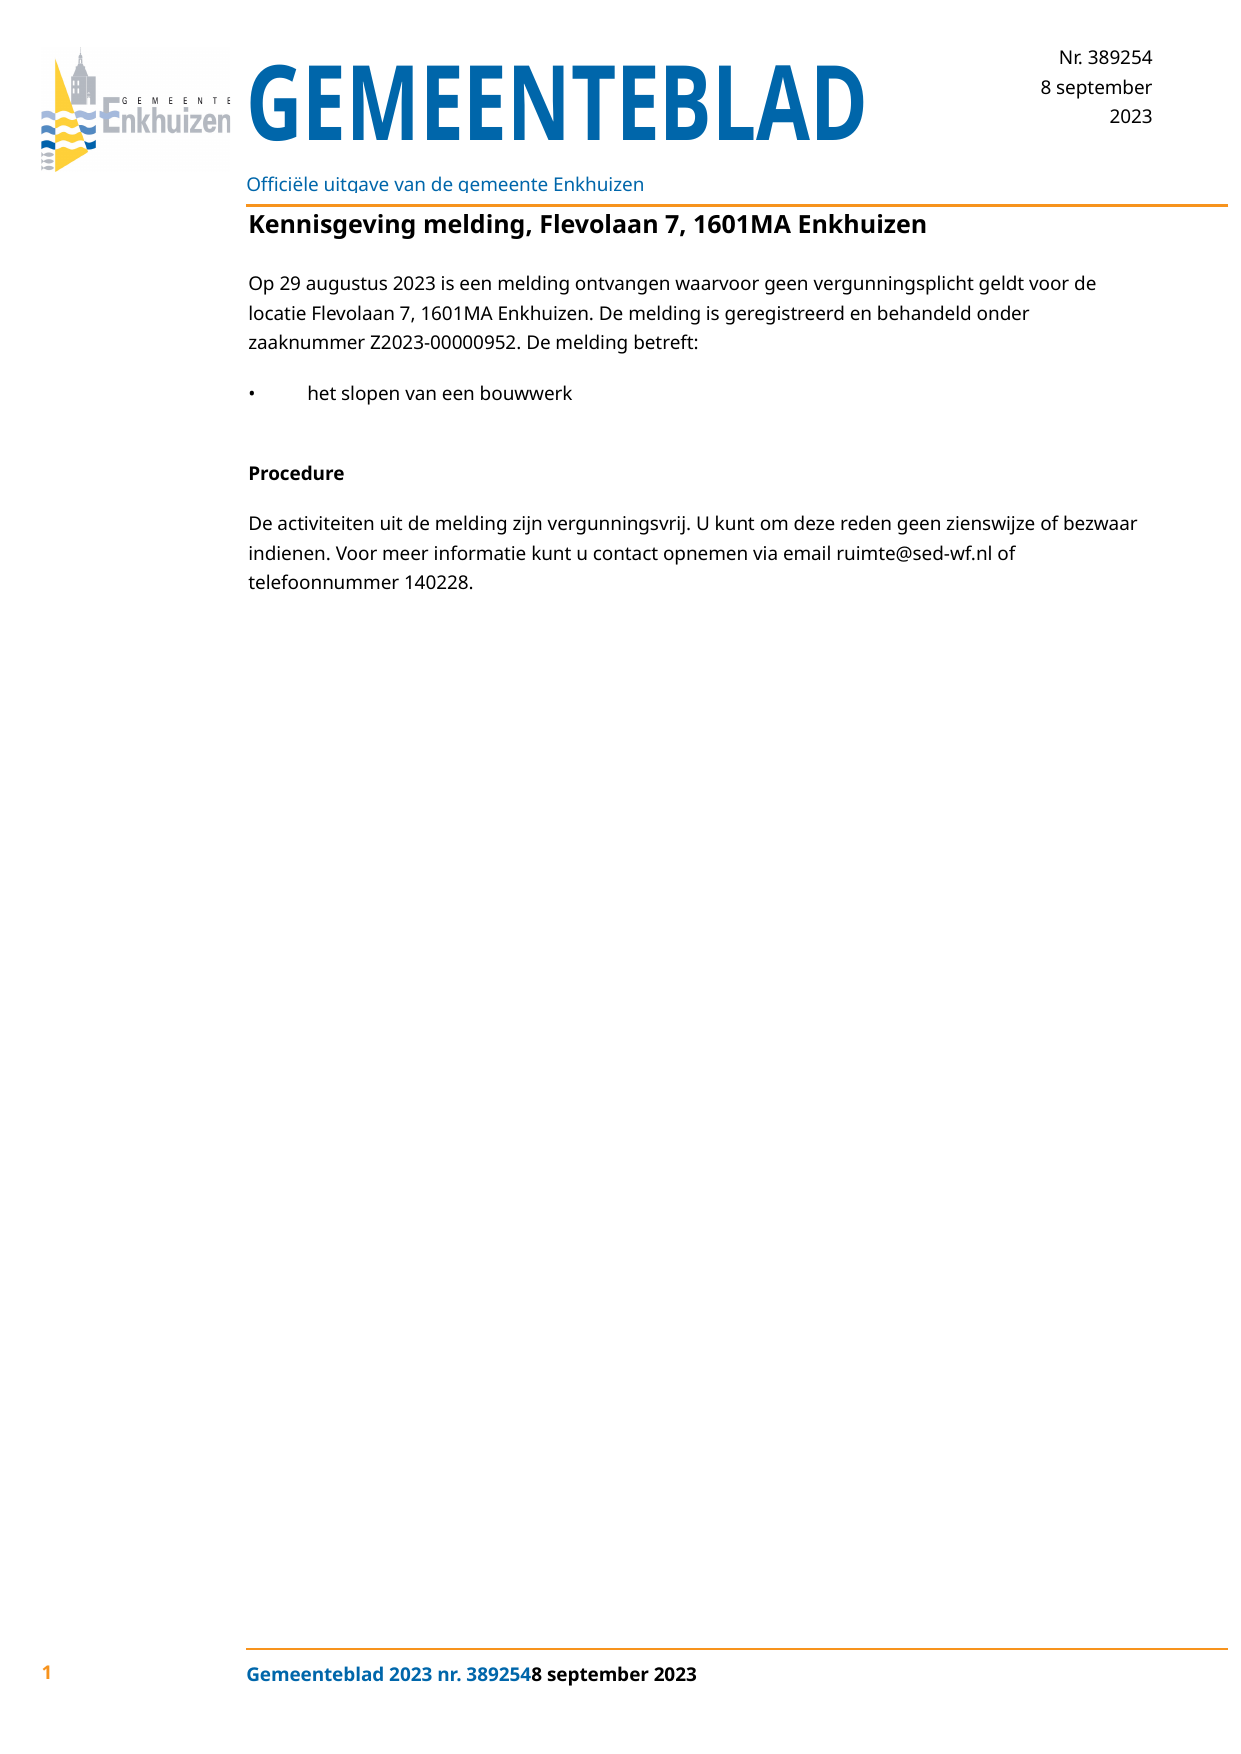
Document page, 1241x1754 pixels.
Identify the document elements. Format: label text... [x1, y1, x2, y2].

text De activiteiten uit de melding zijn vergunningsvrij. U kunt om deze reden geen zienswijze of bezwaar indienen. Voor meer informatie kunt u contact opnemen via email ruimte@sed-wf.nl of telefoonnummer 140228. [248, 510, 1152, 595]
text Kennisgeving melding, Flevolaan 7, 1601MA Enkhuizen [248, 207, 1152, 241]
picture [41, 47, 231, 172]
text Procedure [248, 460, 1152, 486]
text Op 29 augustus 2023 is een melding ontvangen waarvoor geen vergunningsplicht geldt voor de locatie Flevolaan 7, 1601MA Enkhuizen. De melding is geregistreerd en behandeld onder zaaknummer Z2023-00000952. De melding betreft: [248, 270, 1152, 355]
list het slopen van een bouwwerk [248, 380, 1152, 406]
